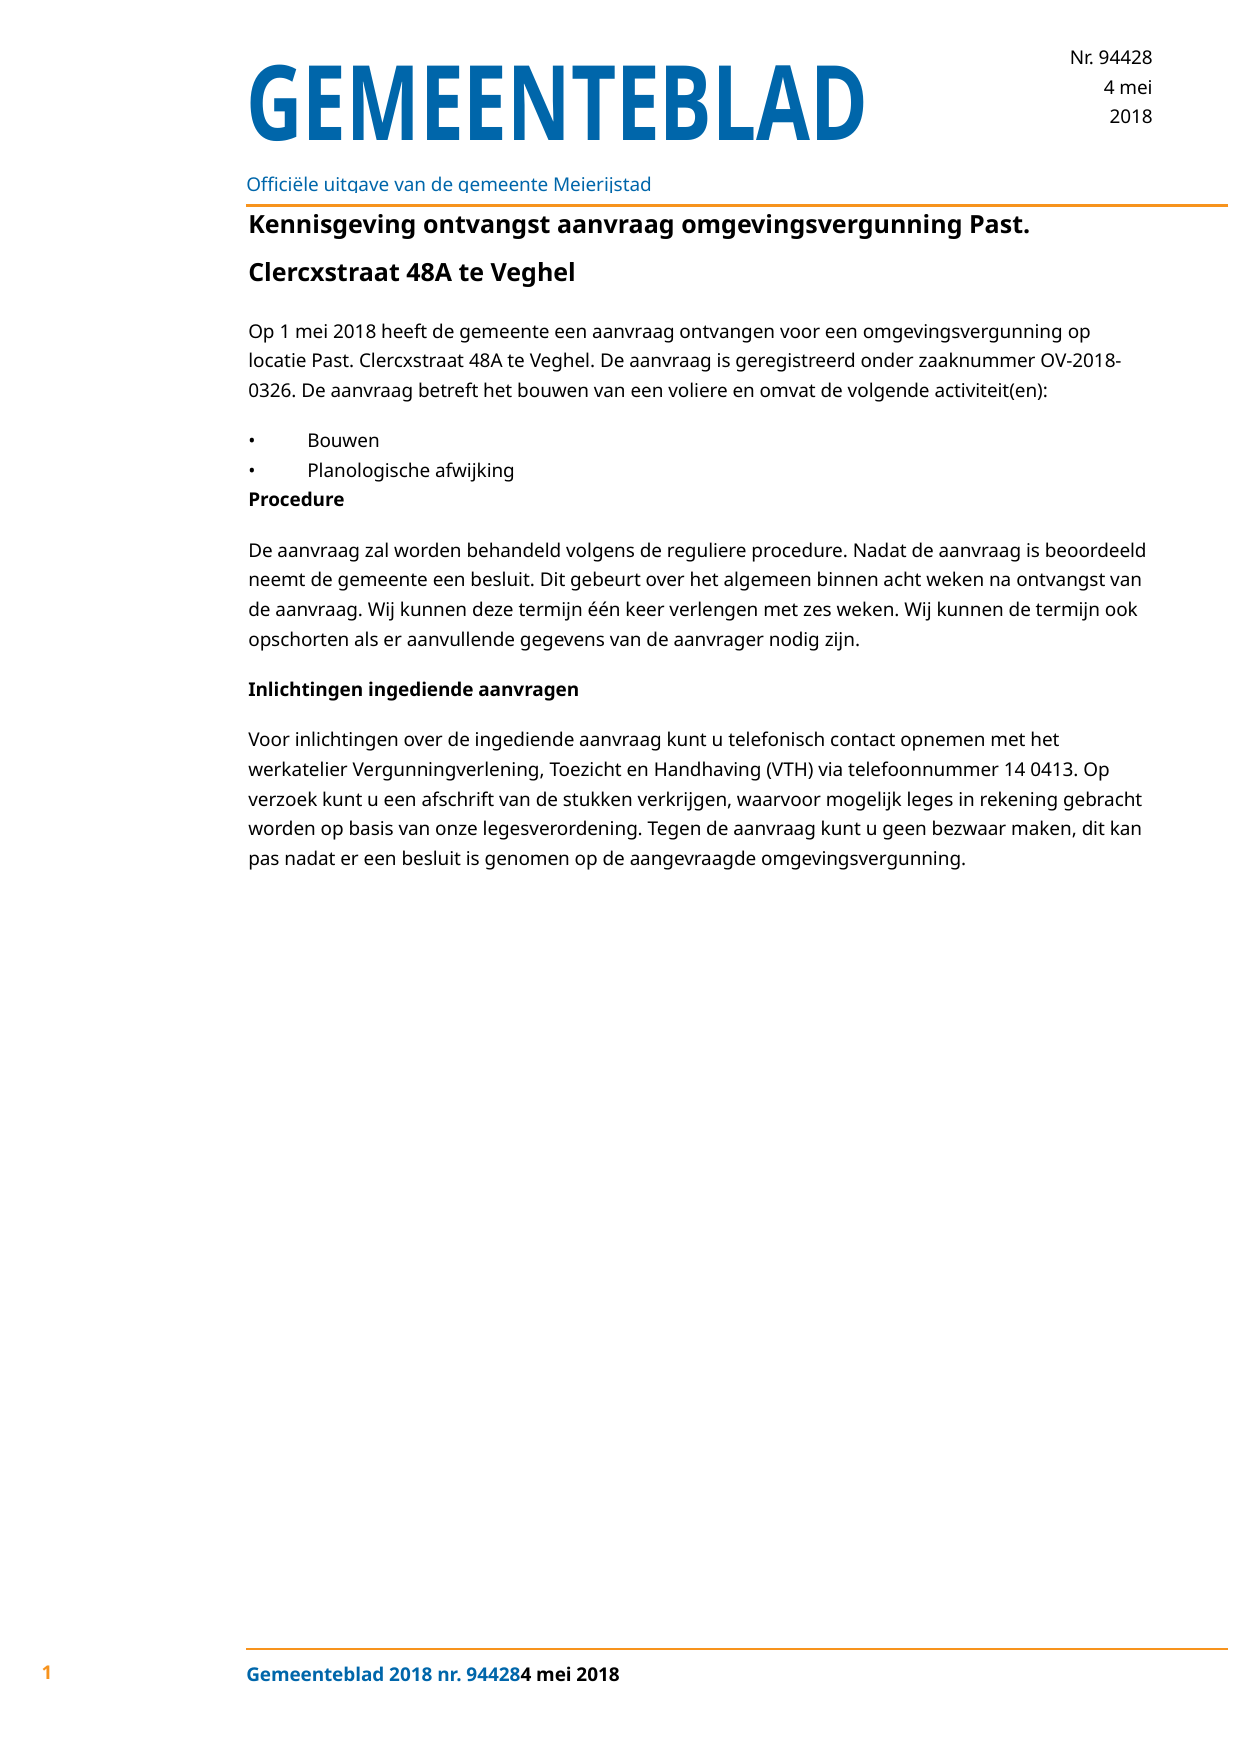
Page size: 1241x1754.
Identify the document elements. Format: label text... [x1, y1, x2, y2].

text Op 1 mei 2018 heeft de gemeente een aanvraag ontvangen voor een omgevingsvergunning op locatie Past. Clercxstraat 48A te Veghel. De aanvraag is geregistreerd onder zaaknummer OV-2018-0326. De aanvraag betreft het bouwen van een voliere en omvat de volgende activiteit(en): [248, 318, 1152, 403]
text De aanvraag zal worden behandeld volgens de reguliere procedure. Nadat de aanvraag is beoordeeld neemt de gemeente een besluit. Dit gebeurt over het algemeen binnen acht weken na ontvangst van de aanvraag. Wij kunnen deze termijn één keer verlengen met zes weken. Wij kunnen de termijn ook opschorten als er aanvullende gegevens van de aanvrager nodig zijn. [248, 537, 1152, 652]
text Inlichtingen ingediende aanvragen [248, 676, 1152, 702]
text Kennisgeving ontvangst aanvraag omgevingsvergunning Past. Clercxstraat 48A te Veghel [248, 207, 1152, 288]
text Voor inlichtingen over de ingediende aanvraag kunt u telefonisch contact opnemen met het werkatelier Vergunningverlening, Toezicht en Handhaving (VTH) via telefoonnummer 14 0413. Op verzoek kunt u een afschrift van de stukken verkrijgen, waarvoor mogelijk leges in rekening gebracht worden op basis van onze legesverordening. Tegen de aanvraag kunt u geen bezwaar maken, dit kan pas nadat er een besluit is genomen op de aangevraagde omgevingsvergunning. [248, 727, 1152, 871]
list Bouwen [248, 427, 1152, 453]
text Procedure [248, 487, 1152, 512]
picture [41, 47, 231, 172]
list Planologische afwijking [248, 457, 1152, 483]
